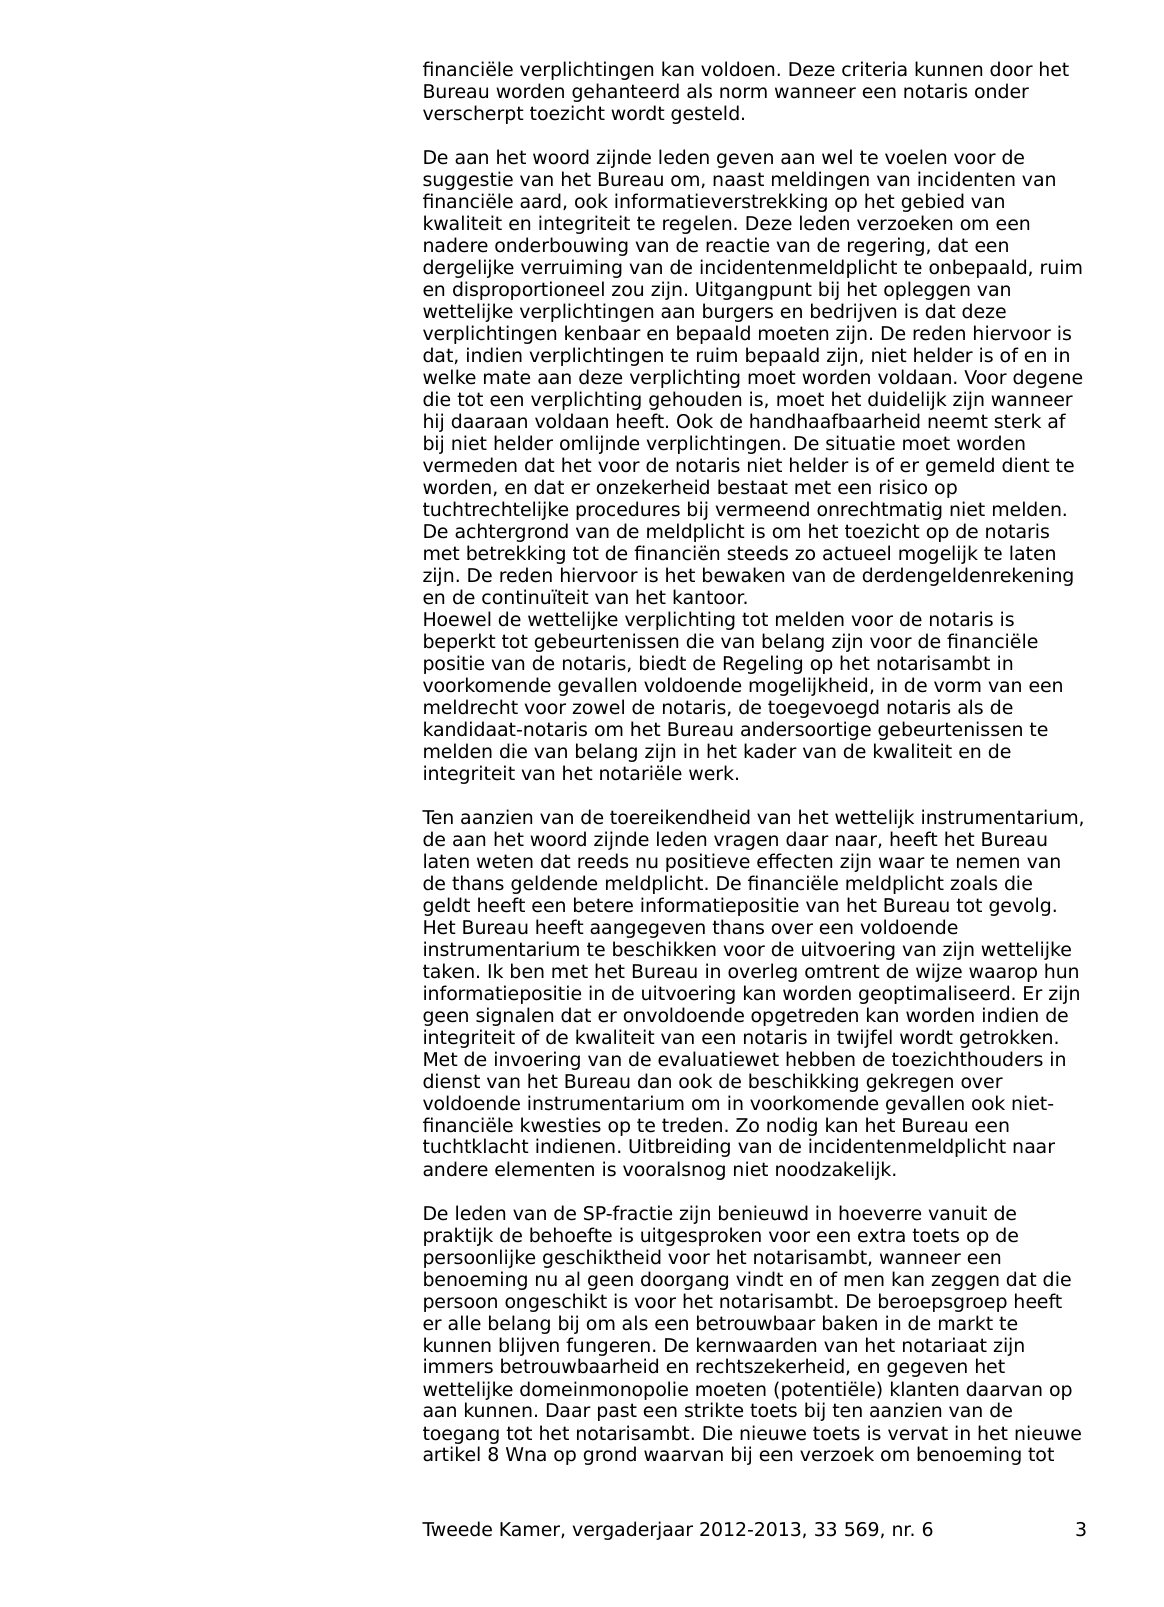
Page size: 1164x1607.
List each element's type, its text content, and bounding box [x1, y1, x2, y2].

text Ten aanzien van de toereikendheid van het wettelijk instrumentarium, de aan het woord zijnde leden vragen daar naar, heeft het Bureau laten weten dat reeds nu positieve effecten zijn waar te nemen van de thans geldende meldplicht. De financiële meldplicht zoals die geldt heeft een betere informatiepositie van het Bureau tot gevolg. Het Bureau heeft aangegeven thans over een voldoende instrumentarium te beschikken voor de uitvoering van zijn wettelijke taken. Ik ben met het Bureau in overleg omtrent de wijze waarop hun informatiepositie in de uitvoering kan worden geoptimaliseerd. Er zijn geen signalen dat er onvoldoende opgetreden kan worden indien de integriteit of de kwaliteit van een notaris in twijfel wordt getrokken. Met de invoering van de evaluatiewet hebben de toezichthouders in dienst van het Bureau dan ook de beschikking gekregen over voldoende instrumentarium om in voorkomende gevallen ook niet-financiële kwesties op te treden. Zo nodig kan het Bureau een tuchtklacht indienen. Uitbreiding van de incidentenmeldplicht naar andere elementen is vooralsnog niet noodzakelijk. [422, 807, 1087, 1180]
text Hoewel de wettelijke verplichting tot melden voor de notaris is beperkt tot gebeurtenissen die van belang zijn voor de financiële positie van de notaris, biedt de Regeling op het notarisambt in voorkomende gevallen voldoende mogelijkheid, in de vorm van een meldrecht voor zowel de notaris, de toegevoegd notaris als de kandidaat-notaris om het Bureau andersoortige gebeurtenissen te melden die van belang zijn in het kader van de kwaliteit en de integriteit van het notariële werk. [422, 609, 1087, 784]
text De aan het woord zijnde leden geven aan wel te voelen voor de suggestie van het Bureau om, naast meldingen van incidenten van financiële aard, ook informatieverstrekking op het gebied van kwaliteit en integriteit te regelen. Deze leden verzoeken om een nadere onderbouwing van de reactie van de regering, dat een dergelijke verruiming van de incidentenmeldplicht te onbepaald, ruim en disproportioneel zou zijn. Uitgangpunt bij het opleggen van wettelijke verplichtingen aan burgers en bedrijven is dat deze verplichtingen kenbaar en bepaald moeten zijn. De reden hiervoor is dat, indien verplichtingen te ruim bepaald zijn, niet helder is of en in welke mate aan deze verplichting moet worden voldaan. Voor degene die tot een verplichting gehouden is, moet het duidelijk zijn wanneer hij daaraan voldaan heeft. Ook de handhaafbaarheid neemt sterk af bij niet helder omlijnde verplichtingen. De situatie moet worden vermeden dat het voor de notaris niet helder is of er gemeld dient te worden, en dat er onzekerheid bestaat met een risico op tuchtrechtelijke procedures bij vermeend onrechtmatig niet melden. De achtergrond van de meldplicht is om het toezicht op de notaris met betrekking tot de financiën steeds zo actueel mogelijk te laten zijn. De reden hiervoor is het bewaken van de derdengeldenrekening en de continuïteit van het kantoor. [422, 147, 1087, 609]
text De leden van de SP-fractie zijn benieuwd in hoeverre vanuit de praktijk de behoefte is uitgesproken voor een extra toets op de persoonlijke geschiktheid voor het notarisambt, wanneer een benoeming nu al geen doorgang vindt en of men kan zeggen dat die persoon ongeschikt is voor het notarisambt. De beroepsgroep heeft er alle belang bij om als een betrouwbaar baken in de markt te kunnen blijven fungeren. De kernwaarden van het notariaat zijn immers betrouwbaarheid en rechtszekerheid, en gegeven het wettelijke domeinmonopolie moeten (potentiële) klanten daarvan op aan kunnen. Daar past een strikte toets bij ten aanzien van de toegang tot het notarisambt. Die nieuwe toets is vervat in het nieuwe artikel 8 Wna op grond waarvan bij een verzoek om benoeming tot [422, 1203, 1087, 1466]
text financiële verplichtingen kan voldoen. Deze criteria kunnen door het Bureau worden gehanteerd als norm wanneer een notaris onder verscherpt toezicht wordt gesteld. [422, 59, 1087, 125]
